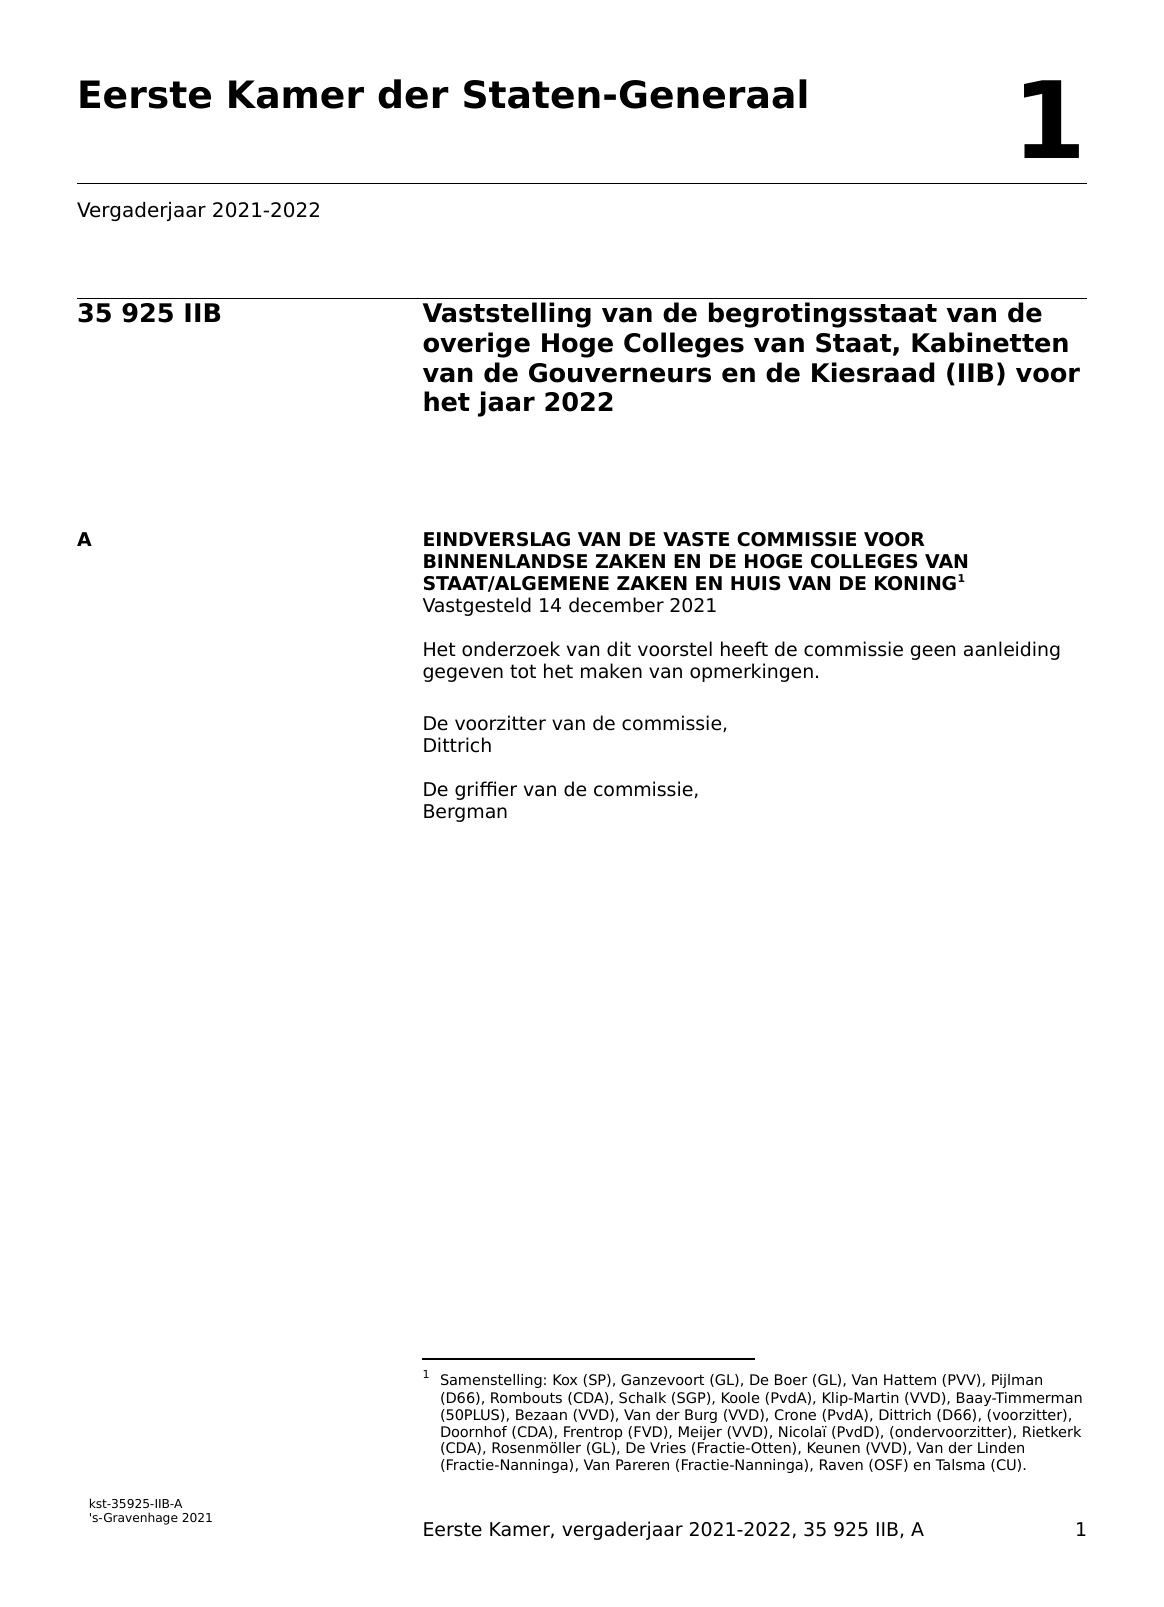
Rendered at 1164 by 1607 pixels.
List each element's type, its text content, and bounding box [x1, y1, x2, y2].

text De voorzitter van de commissie, Dittrich [422, 713, 1087, 757]
text Het onderzoek van dit voorstel heeft de commissie geen aanleiding gegeven tot het maken van opmerkingen. [422, 639, 1087, 683]
subtitle 35 925 IIB Vaststelling van de begrotingsstaat van de overige Hoge Colleges van Staat, Kabinetten van de Gouverneurs en de Kiesraad (IIB) voor het jaar 2022 [77, 299, 1087, 418]
text 's-Gravenhage 2021 [88, 1511, 323, 1525]
text Vastgesteld 14 december 2021 [422, 595, 1087, 617]
text kst-35925-IIB-A [88, 1497, 323, 1511]
table_header 1 [886, 59, 1087, 183]
text De griffier van de commissie, Bergman [422, 779, 1087, 823]
subtitle A EINDVERSLAG VAN DE VASTE COMMISSIE VOOR BINNENLANDSE ZAKEN EN DE HOGE COLLEGES VAN STAAT/ALGEMENE ZAKEN EN HUIS VAN DE KONING [77, 529, 1087, 595]
text Samenstelling: Kox (SP), Ganzevoort (GL), De Boer (GL), Van Hattem (PVV), Pijlman (D66), Rombouts (CDA), Schalk (SGP), Koole (PvdA), Klip-Martin (VVD), Baay-Timmerman (50PLUS), Bezaan (VVD), Van der Burg (VVD), Crone (PvdA), Dittrich (D66), (voorzitter), Doornhof (CDA), Frentrop (FVD), Meijer (VVD), Nicolaï (PvdD), (ondervoorzitter), Rietkerk (CDA), Rosenmöller (GL), De Vries (Fractie-Otten), Keunen (VVD), Van der Linden (Fractie-Nanninga), Van Pareren (Fractie-Nanninga), Raven (OSF) en Talsma (CU). [422, 1368, 1087, 1474]
table_header Eerste Kamer der Staten-Generaal [77, 59, 886, 183]
table_cell Vergaderjaar 2021-2022 [77, 184, 1087, 298]
